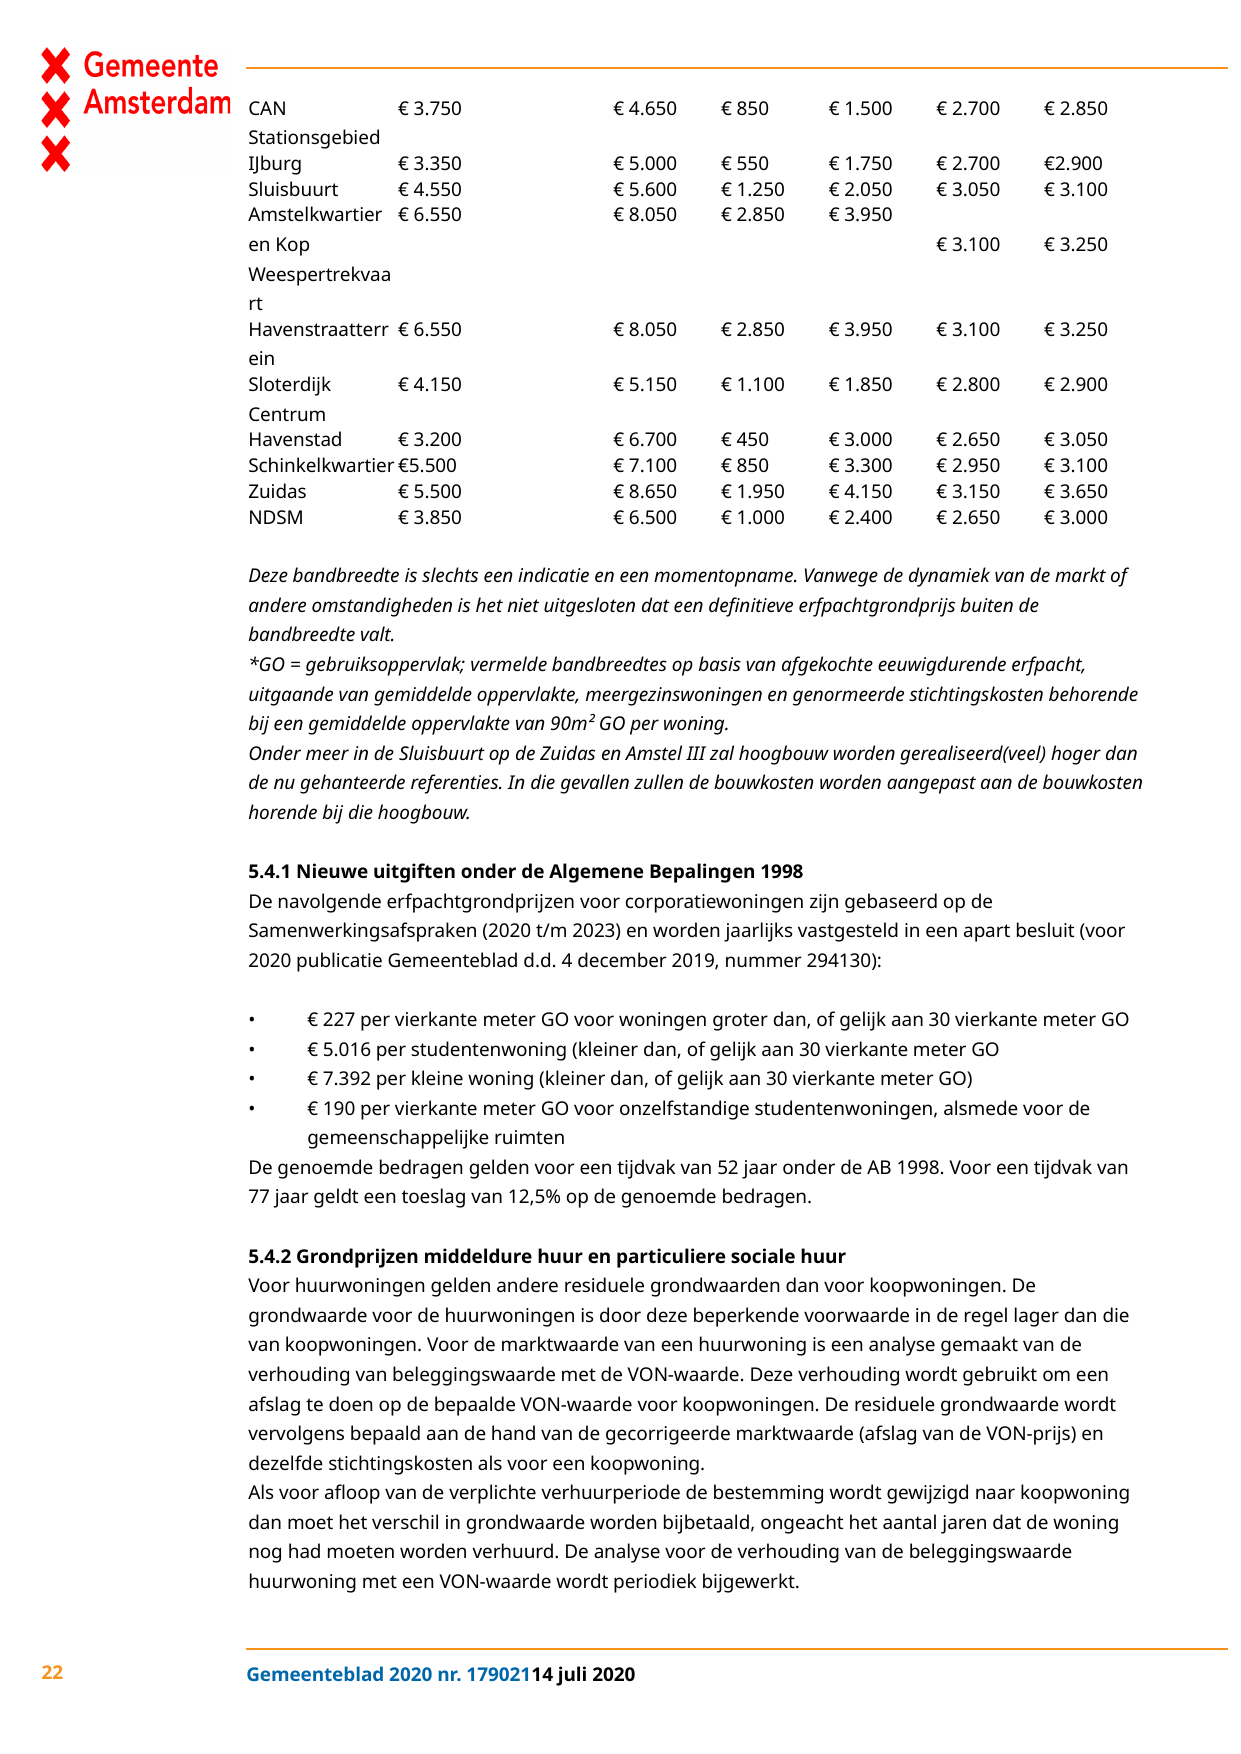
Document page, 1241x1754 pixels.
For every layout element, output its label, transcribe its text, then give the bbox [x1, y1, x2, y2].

table_cell € 4.550 [398, 176, 613, 202]
table_cell € 450 [721, 427, 828, 452]
table_cell Sluisbuurt [248, 176, 398, 202]
table_cell € 3.650 [1044, 478, 1152, 504]
table_cell € 6.550 [398, 316, 613, 371]
table_cell € 3.000 [1044, 504, 1152, 529]
table_cell € 850 [721, 95, 828, 150]
table_cell € 3.200 [398, 427, 613, 452]
table_cell NDSM [248, 504, 398, 529]
table_cell € 3.050 [936, 176, 1044, 202]
table_cell € 8.050 [613, 316, 721, 371]
table_cell € 3.000 [829, 427, 936, 452]
table_cell € 2.800 [936, 371, 1044, 427]
table_cell € 3.950 [829, 316, 936, 371]
table_cell Schinkelkwartier [248, 453, 398, 478]
table_cell € 3.050 [1044, 427, 1152, 452]
table_cell € 3.100 [1044, 176, 1152, 202]
table_cell € 6.500 [613, 504, 721, 529]
table_cell € 8.650 [613, 478, 721, 504]
table_cell € 3.350 [398, 150, 613, 176]
table_cell € 1.500 [829, 95, 936, 150]
table_cell Amstelkwartier en Kop Weespertrekvaart [248, 202, 398, 316]
table_cell Havenstraatterrein [248, 316, 398, 371]
table_cell € 3.950 [829, 202, 936, 316]
table_cell € 1.750 [829, 150, 936, 176]
text Voor huurwoningen gelden andere residuele grondwaarden dan voor koopwoningen. De grondwaarde voor de huurwoningen is door deze beperkende voorwaarde in de regel lager dan die van koopwoningen. Voor de marktwaarde van een huurwoning is een analyse gemaakt van de verhouding van beleggingswaarde met de VON-waarde. Deze verhouding wordt gebruikt om een afslag te doen op de bepaalde VON-waarde voor koopwoningen. De residuele grondwaarde wordt vervolgens bepaald aan de hand van de gecorrigeerde marktwaarde (afslag van de VON-prijs) en dezelfde stichtingskosten als voor een koopwoning. [248, 1272, 1152, 1476]
list € 190 per vierkante meter GO voor onzelfstandige studentenwoningen, alsmede voor de gemeenschappelijke ruimten [248, 1095, 1152, 1150]
table_cell € 5.500 [398, 478, 613, 504]
table_cell € 3.850 [398, 504, 613, 529]
table_cell € 2.850 [721, 202, 828, 316]
table_cell € 550 [721, 150, 828, 176]
text Onder meer in de Sluisbuurt op de Zuidas en Amstel III zal hoogbouw worden gerealiseerd(veel) hoger dan de nu gehanteerde referenties. In die gevallen zullen de bouwkosten worden aangepast aan de bouwkosten horende bij die hoogbouw. [248, 740, 1152, 825]
text De genoemde bedragen gelden voor een tijdvak van 52 jaar onder de AB 1998. Voor een tijdvak van 77 jaar geldt een toeslag van 12,5% op de genoemde bedragen. [248, 1154, 1152, 1209]
table_cell €2.900 [1044, 150, 1152, 176]
table_cell € 5.150 [613, 371, 721, 427]
table_cell € 4.150 [398, 371, 613, 427]
table_cell € 2.850 [721, 316, 828, 371]
table_cell € 2.400 [829, 504, 936, 529]
table_cell € 3.250 [1044, 316, 1152, 371]
table_cell Sloterdijk Centrum [248, 371, 398, 427]
table_cell € 2.950 [936, 453, 1044, 478]
table_cell € 1.250 [721, 176, 828, 202]
text Als voor afloop van de verplichte verhuurperiode de bestemming wordt gewijzigd naar koopwoning dan moet het verschil in grondwaarde worden bijbetaald, ongeacht het aantal jaren dat de woning nog had moeten worden verhuurd. De analyse voor de verhouding van de beleggingswaarde huurwoning met een VON-waarde wordt periodiek bijgewerkt. [248, 1479, 1152, 1594]
table_cell € 3.100 [936, 202, 1044, 316]
list € 227 per vierkante meter GO voor woningen groter dan, of gelijk aan 30 vierkante meter GO [248, 1006, 1152, 1032]
table_cell € 6.550 [398, 202, 613, 316]
text *GO = gebruiksoppervlak; vermelde bandbreedtes op basis van afgekochte eeuwigdurende erfpacht, uitgaande van gemiddelde oppervlakte, meergezinswoningen en genormeerde stichtingskosten behorende bij een gemiddelde oppervlakte van 90m² GO per woning. [248, 651, 1152, 736]
table_cell CAN Stationsgebied [248, 95, 398, 150]
table_cell € 1.850 [829, 371, 936, 427]
table_cell IJburg [248, 150, 398, 176]
table_cell € 4.150 [829, 478, 936, 504]
table_cell € 2.650 [936, 504, 1044, 529]
table_cell € 2.050 [829, 176, 936, 202]
table_cell € 5.000 [613, 150, 721, 176]
table_cell € 2.700 [936, 150, 1044, 176]
table_cell Havenstad [248, 427, 398, 452]
text De navolgende erfpachtgrondprijzen voor corporatiewoningen zijn gebaseerd op de Samenwerkingsafspraken (2020 t/m 2023) en worden jaarlijks vastgesteld in een apart besluit (voor 2020 publicatie Gemeenteblad d.d. 4 december 2019, nummer 294130): [248, 888, 1152, 973]
table_cell € 1.000 [721, 504, 828, 529]
table_cell € 2.650 [936, 427, 1044, 452]
table_cell € 2.850 [1044, 95, 1152, 150]
table_cell € 8.050 [613, 202, 721, 316]
table_cell € 3.150 [936, 478, 1044, 504]
list € 5.016 per studentenwoning (kleiner dan, of gelijk aan 30 vierkante meter GO [248, 1036, 1152, 1061]
table_cell € 3.300 [829, 453, 936, 478]
table_cell € 3.250 [1044, 202, 1152, 316]
text 5.4.2 Grondprijzen middeldure huur en particuliere sociale huur [248, 1243, 1152, 1268]
text Deze bandbreedte is slechts een indicatie en een momentopname. Vanwege de dynamiek van de markt of andere omstandigheden is het niet uitgesloten dat een definitieve erfpachtgrondprijs buiten de bandbreedte valt. [248, 562, 1152, 647]
table_cell €5.500 [398, 453, 613, 478]
picture [41, 47, 231, 172]
table_cell € 3.750 [398, 95, 613, 150]
table_cell € 2.900 [1044, 371, 1152, 427]
table_cell € 1.950 [721, 478, 828, 504]
table_cell € 1.100 [721, 371, 828, 427]
table_cell € 4.650 [613, 95, 721, 150]
text 5.4.1 Nieuwe uitgiften onder de Algemene Bepalingen 1998 [248, 858, 1152, 884]
list € 7.392 per kleine woning (kleiner dan, of gelijk aan 30 vierkante meter GO) [248, 1065, 1152, 1091]
table_cell € 3.100 [1044, 453, 1152, 478]
table_cell € 6.700 [613, 427, 721, 452]
table_cell € 850 [721, 453, 828, 478]
table_cell Zuidas [248, 478, 398, 504]
table_cell € 3.100 [936, 316, 1044, 371]
table_cell € 7.100 [613, 453, 721, 478]
table_cell € 2.700 [936, 95, 1044, 150]
table_cell € 5.600 [613, 176, 721, 202]
